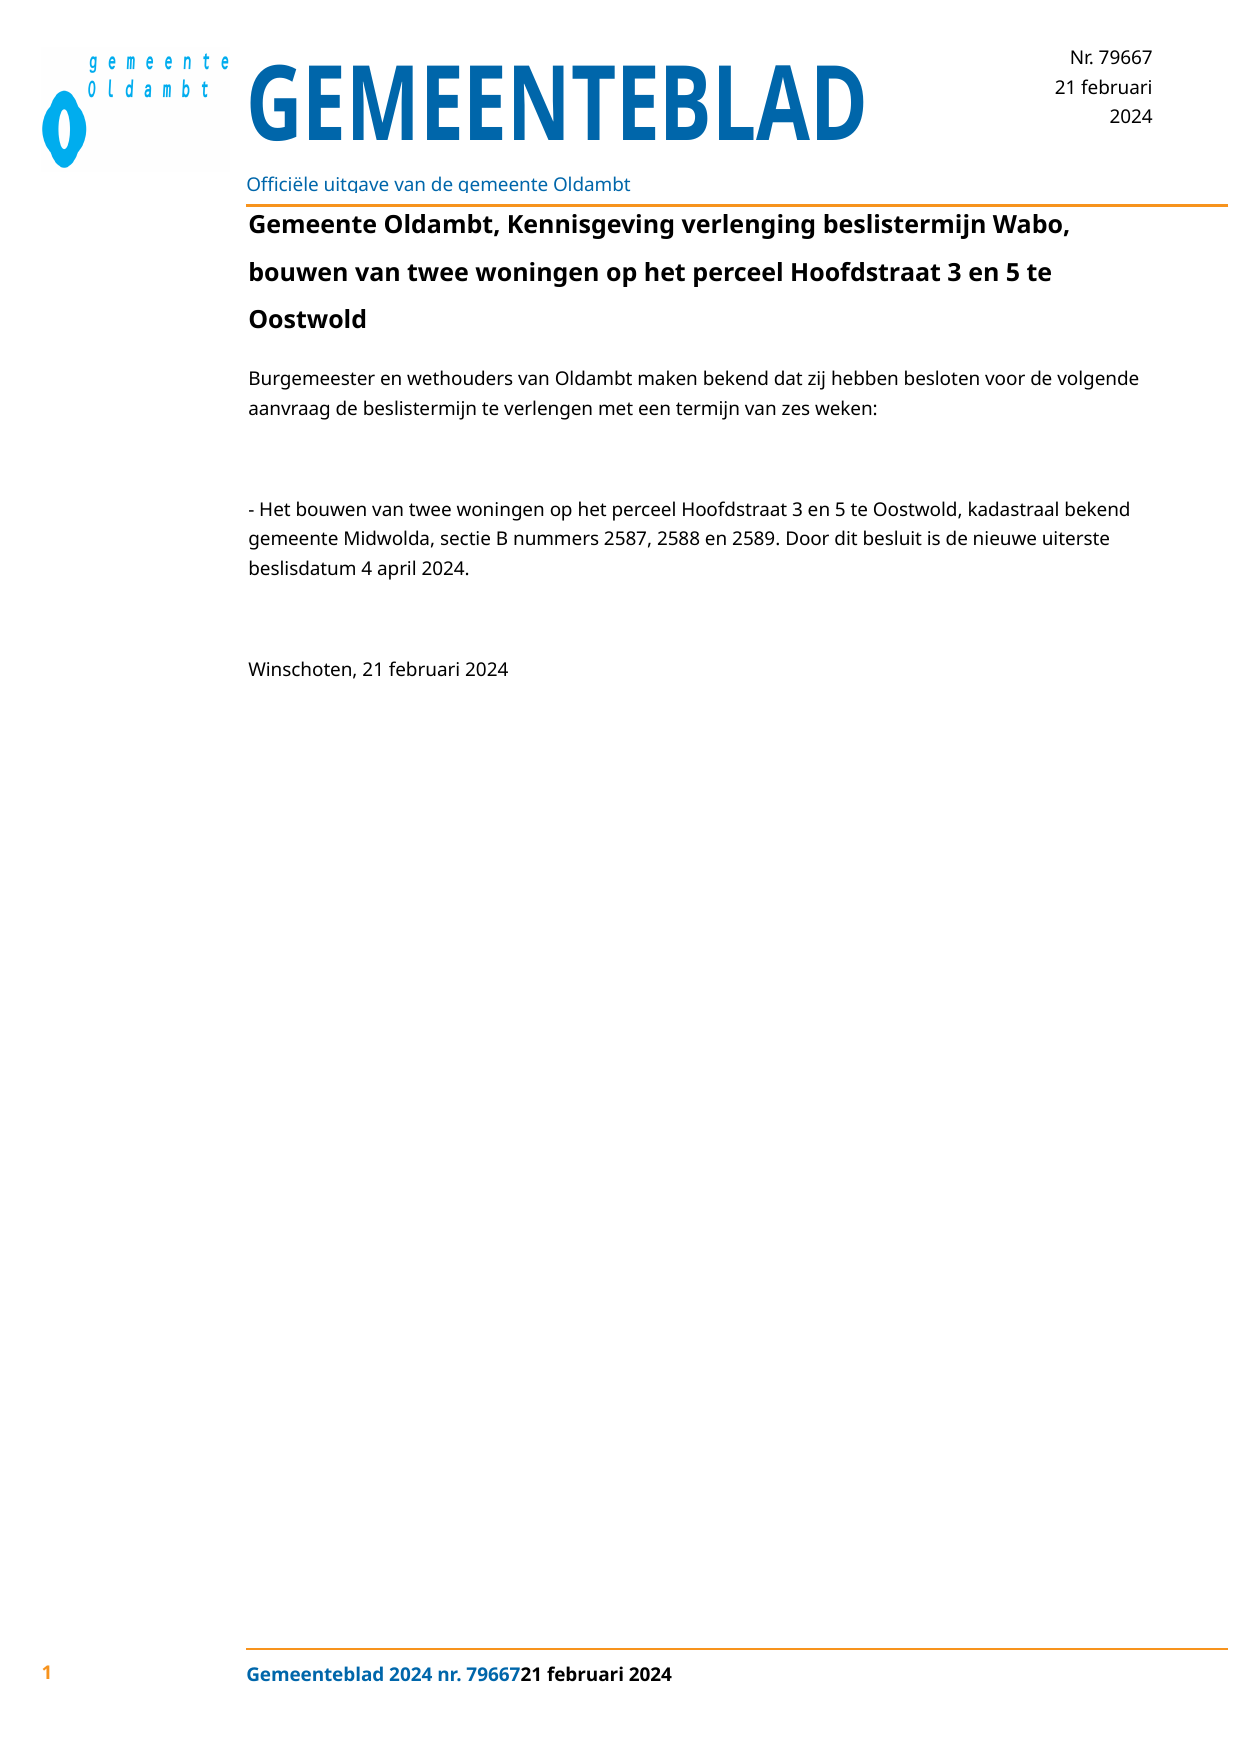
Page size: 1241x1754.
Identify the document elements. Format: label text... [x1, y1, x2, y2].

text Gemeente Oldambt, Kennisgeving verlenging beslistermijn Wabo, bouwen van twee woningen op het perceel Hoofdstraat 3 en 5 te Oostwold [248, 207, 1152, 336]
text Winschoten, 21 februari 2024 [248, 656, 1152, 682]
text Burgemeester en wethouders van Oldambt maken bekend dat zij hebben besloten voor de volgende aanvraag de beslistermijn te verlengen met een termijn van zes weken: [248, 366, 1152, 421]
text - Het bouwen van twee woningen op het perceel Hoofdstraat 3 en 5 te Oostwold, kadastraal bekend gemeente Midwolda, sectie B nummers 2587, 2588 en 2589. Door dit besluit is de nieuwe uiterste beslisdatum 4 april 2024. [248, 496, 1152, 581]
picture [41, 47, 231, 172]
